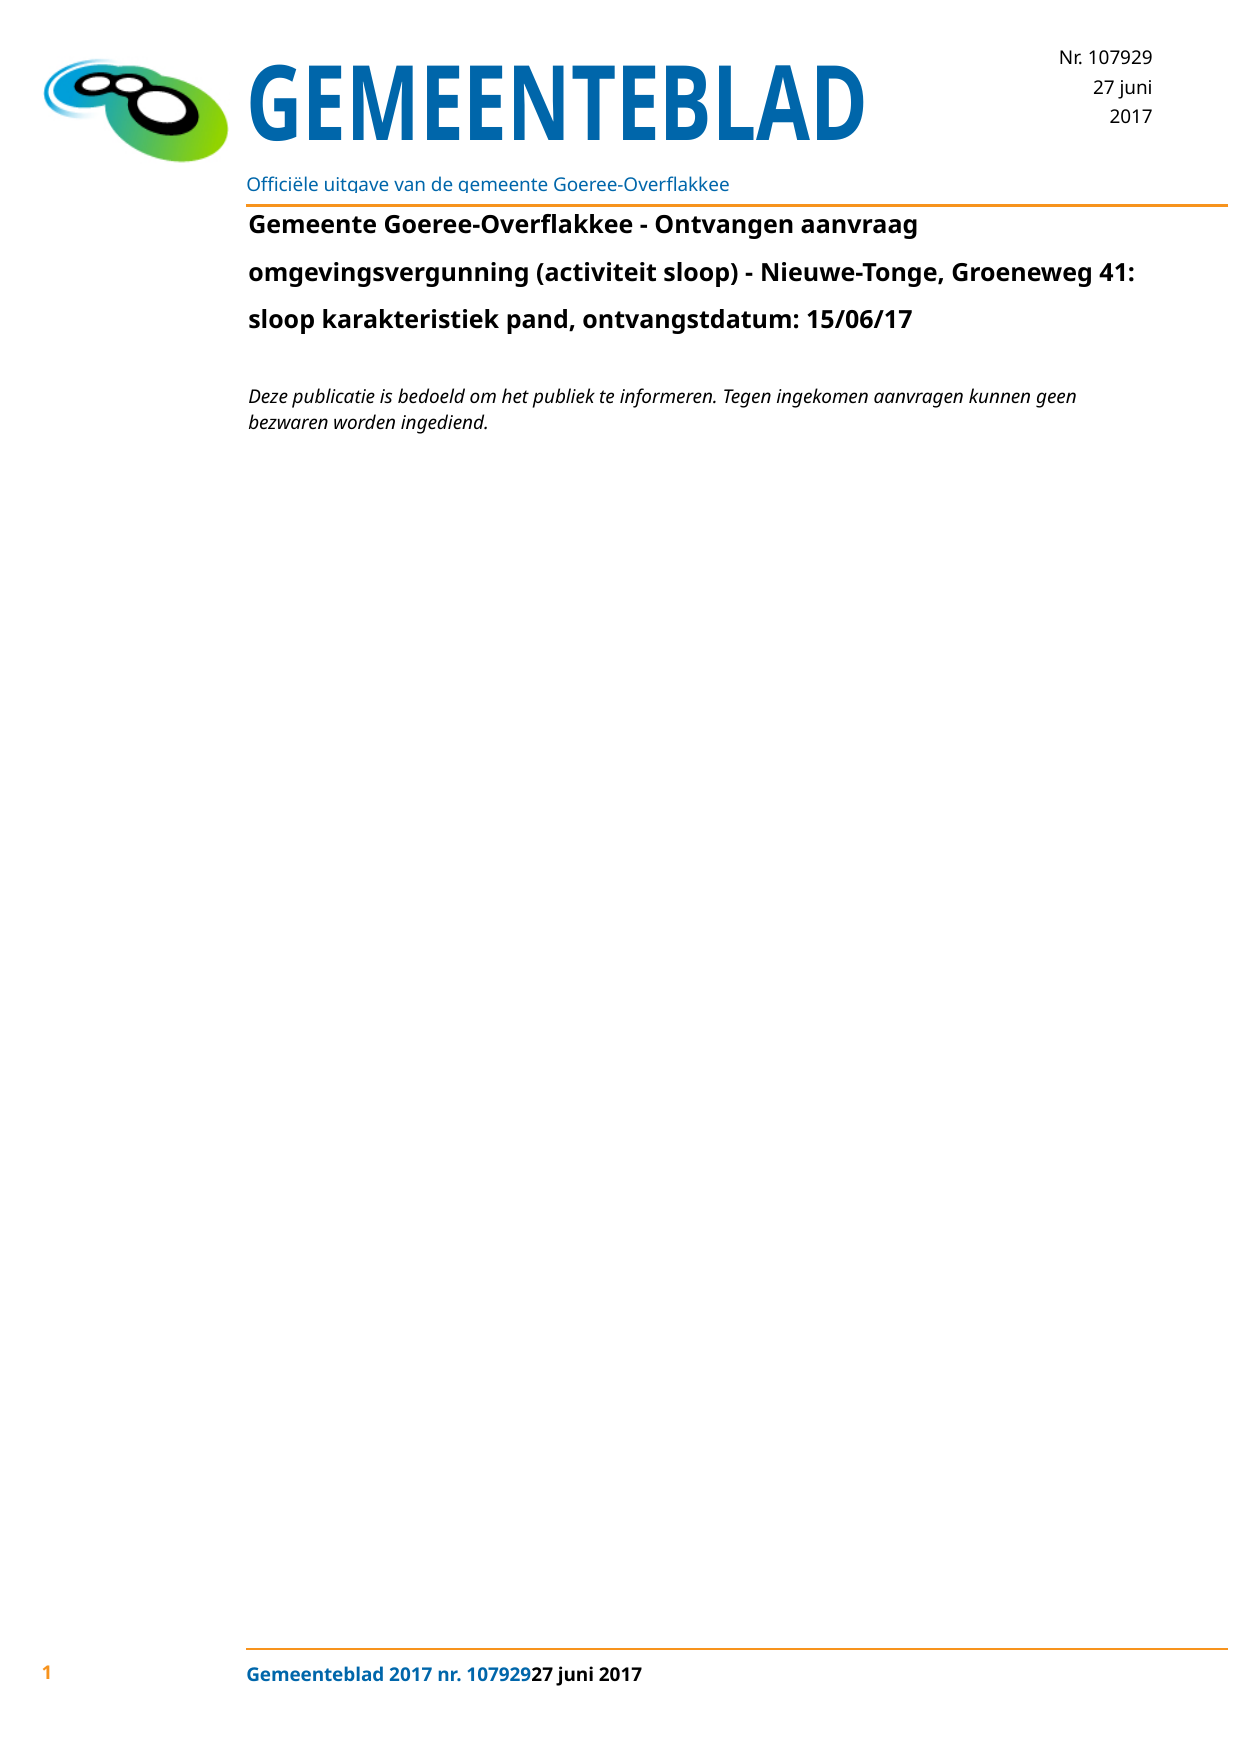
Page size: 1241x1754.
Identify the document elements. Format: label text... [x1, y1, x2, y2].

picture [41, 47, 231, 172]
text Deze publicatie is bedoeld om het publiek te informeren. Tegen ingekomen aanvragen kunnen geen bezwaren worden ingediend. [248, 384, 1152, 435]
text Gemeente Goeree-Overflakkee - Ontvangen aanvraag omgevingsvergunning (activiteit sloop) - Nieuwe-Tonge, Groeneweg 41: sloop karakteristiek pand, ontvangstdatum: 15/06/17 [248, 207, 1152, 336]
